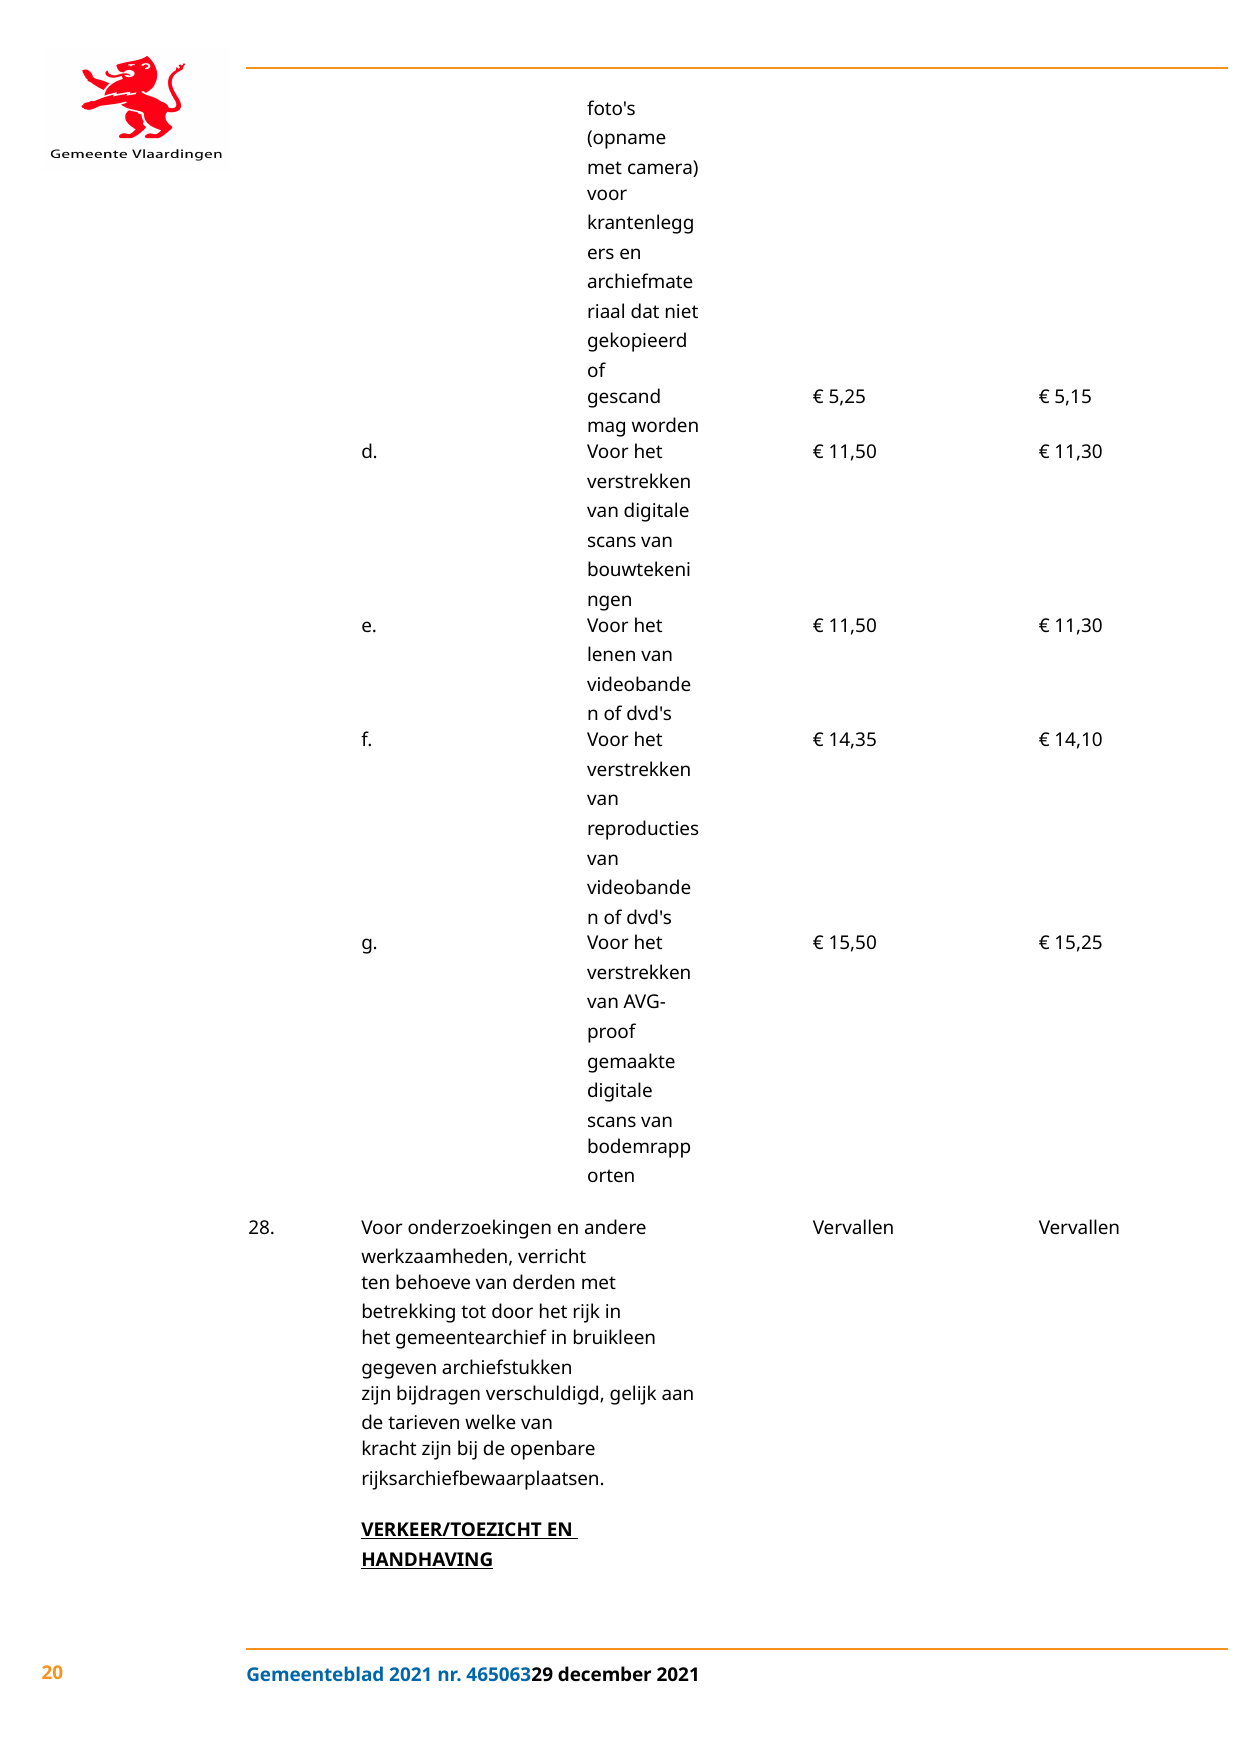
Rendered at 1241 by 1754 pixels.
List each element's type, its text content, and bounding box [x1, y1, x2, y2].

table_cell [700, 1380, 813, 1435]
table_cell [700, 383, 813, 438]
table_cell [248, 383, 361, 438]
table_cell [926, 1490, 1038, 1516]
table_cell Voor het lenen van videobanden of dvd's [587, 612, 700, 726]
table_cell [361, 383, 474, 438]
table_cell [700, 1188, 813, 1214]
table_cell [700, 438, 813, 612]
table_cell [926, 1380, 1038, 1435]
table_cell [813, 1516, 926, 1571]
table_cell [926, 1571, 1038, 1597]
table_cell [700, 930, 813, 1133]
table_cell [813, 1325, 926, 1380]
table_cell [474, 1571, 587, 1597]
table_cell [926, 726, 1038, 929]
table_cell Vervallen [1039, 1214, 1152, 1269]
table_cell 28. [248, 1214, 361, 1269]
table_cell [700, 1435, 813, 1490]
table_cell [926, 438, 1038, 612]
table_cell [474, 1188, 587, 1214]
table_cell [248, 612, 361, 726]
table_cell € 11,50 [813, 612, 926, 726]
table_cell [587, 1490, 700, 1516]
table_cell [813, 1435, 926, 1490]
table_cell [248, 95, 361, 180]
table_cell [926, 1188, 1038, 1214]
table_cell Voor onderzoekingen en andere werkzaamheden, verricht [361, 1214, 700, 1269]
table_cell Voor het verstrekken van AVG-proof gemaakte digitale scans van [587, 930, 700, 1133]
table_cell e. [361, 612, 474, 726]
table_cell [248, 1490, 361, 1516]
table_cell [700, 1490, 813, 1516]
table_cell [248, 1133, 361, 1188]
table_cell € 15,25 [1039, 930, 1152, 1133]
table_cell [926, 1214, 1038, 1269]
table_cell foto's (opname met camera) [587, 95, 700, 180]
table_cell [248, 1188, 361, 1214]
table_cell [474, 180, 587, 383]
table_cell [926, 1325, 1038, 1380]
table_cell [361, 1571, 474, 1597]
table_cell d. [361, 438, 474, 612]
table_cell [587, 1188, 700, 1214]
table_cell [813, 95, 926, 180]
table_cell [1039, 1516, 1152, 1571]
table_cell [248, 930, 361, 1133]
table_cell [926, 930, 1038, 1133]
table_cell Vervallen [813, 1214, 926, 1269]
table_cell [926, 180, 1038, 383]
table_cell [813, 1380, 926, 1435]
table_cell [474, 438, 587, 612]
table_cell € 11,30 [1039, 438, 1152, 612]
table_cell [248, 1269, 361, 1324]
table_cell [700, 726, 813, 929]
table_cell [926, 383, 1038, 438]
table_cell € 5,15 [1039, 383, 1152, 438]
table_cell [813, 180, 926, 383]
table_cell [248, 1516, 361, 1571]
table_cell VERKEER/TOEZICHT EN HANDHAVING [361, 1516, 700, 1571]
table_cell [813, 1188, 926, 1214]
table_cell Voor het verstrekken van reproducties van videobanden of dvd's [587, 726, 700, 929]
table_cell [813, 1269, 926, 1324]
table_cell [248, 180, 361, 383]
table_cell [1039, 1133, 1152, 1188]
table_cell [700, 1325, 813, 1380]
table_cell ten behoeve van derden met betrekking tot door het rijk in [361, 1269, 700, 1324]
table_cell [926, 1269, 1038, 1324]
table_cell [1039, 1325, 1152, 1380]
table_cell [248, 1435, 361, 1490]
table_cell [474, 1490, 587, 1516]
table_cell voor krantenleggers en archiefmateriaal dat niet gekopieerd of [587, 180, 700, 383]
table_cell [248, 438, 361, 612]
table_cell [474, 930, 587, 1133]
table_cell [1039, 1269, 1152, 1324]
table_cell [813, 1490, 926, 1516]
table_cell [700, 1214, 813, 1269]
table_cell [700, 612, 813, 726]
table_cell [926, 1435, 1038, 1490]
table_cell [474, 1133, 587, 1188]
table_cell [248, 726, 361, 929]
table_cell € 14,10 [1039, 726, 1152, 929]
table_cell [361, 1188, 474, 1214]
table_cell [1039, 1435, 1152, 1490]
table_cell het gemeentearchief in bruikleen gegeven archiefstukken [361, 1325, 700, 1380]
table_cell [926, 95, 1038, 180]
table_cell zijn bijdragen verschuldigd, gelijk aan de tarieven welke van [361, 1380, 700, 1435]
table_cell [1039, 95, 1152, 180]
table_cell [248, 1571, 361, 1597]
table_cell [248, 1380, 361, 1435]
table_cell g. [361, 930, 474, 1133]
table_cell € 15,50 [813, 930, 926, 1133]
table_cell [700, 1571, 813, 1597]
table_cell € 5,25 [813, 383, 926, 438]
table_cell [361, 1490, 474, 1516]
table_cell [474, 726, 587, 929]
table_cell kracht zijn bij de openbare rijksarchiefbewaarplaatsen. [361, 1435, 700, 1490]
table_cell Voor het verstrekken van digitale scans van bouwtekeningen [587, 438, 700, 612]
table_cell [361, 1133, 474, 1188]
table_cell [813, 1133, 926, 1188]
table_cell [474, 383, 587, 438]
table_cell [1039, 1380, 1152, 1435]
table_cell bodemrapporten [587, 1133, 700, 1188]
table_cell [700, 180, 813, 383]
table_cell € 11,30 [1039, 612, 1152, 726]
table_cell [474, 95, 587, 180]
table_cell [474, 612, 587, 726]
table_cell [1039, 1490, 1152, 1516]
picture [41, 47, 231, 172]
table_cell [700, 1133, 813, 1188]
table_cell [700, 1516, 813, 1571]
table_cell € 11,50 [813, 438, 926, 612]
table_cell [1039, 1188, 1152, 1214]
table_cell [926, 1133, 1038, 1188]
table_cell [700, 1269, 813, 1324]
table_cell [248, 1325, 361, 1380]
table_cell € 14,35 [813, 726, 926, 929]
table_cell [926, 1516, 1038, 1571]
table_cell f. [361, 726, 474, 929]
table_cell [813, 1571, 926, 1597]
table_cell [361, 95, 474, 180]
table_cell [361, 180, 474, 383]
table_cell [587, 1571, 700, 1597]
table_cell [1039, 1571, 1152, 1597]
table_cell [700, 95, 813, 180]
table_cell [1039, 180, 1152, 383]
table_cell gescand mag worden [587, 383, 700, 438]
table_cell [926, 612, 1038, 726]
